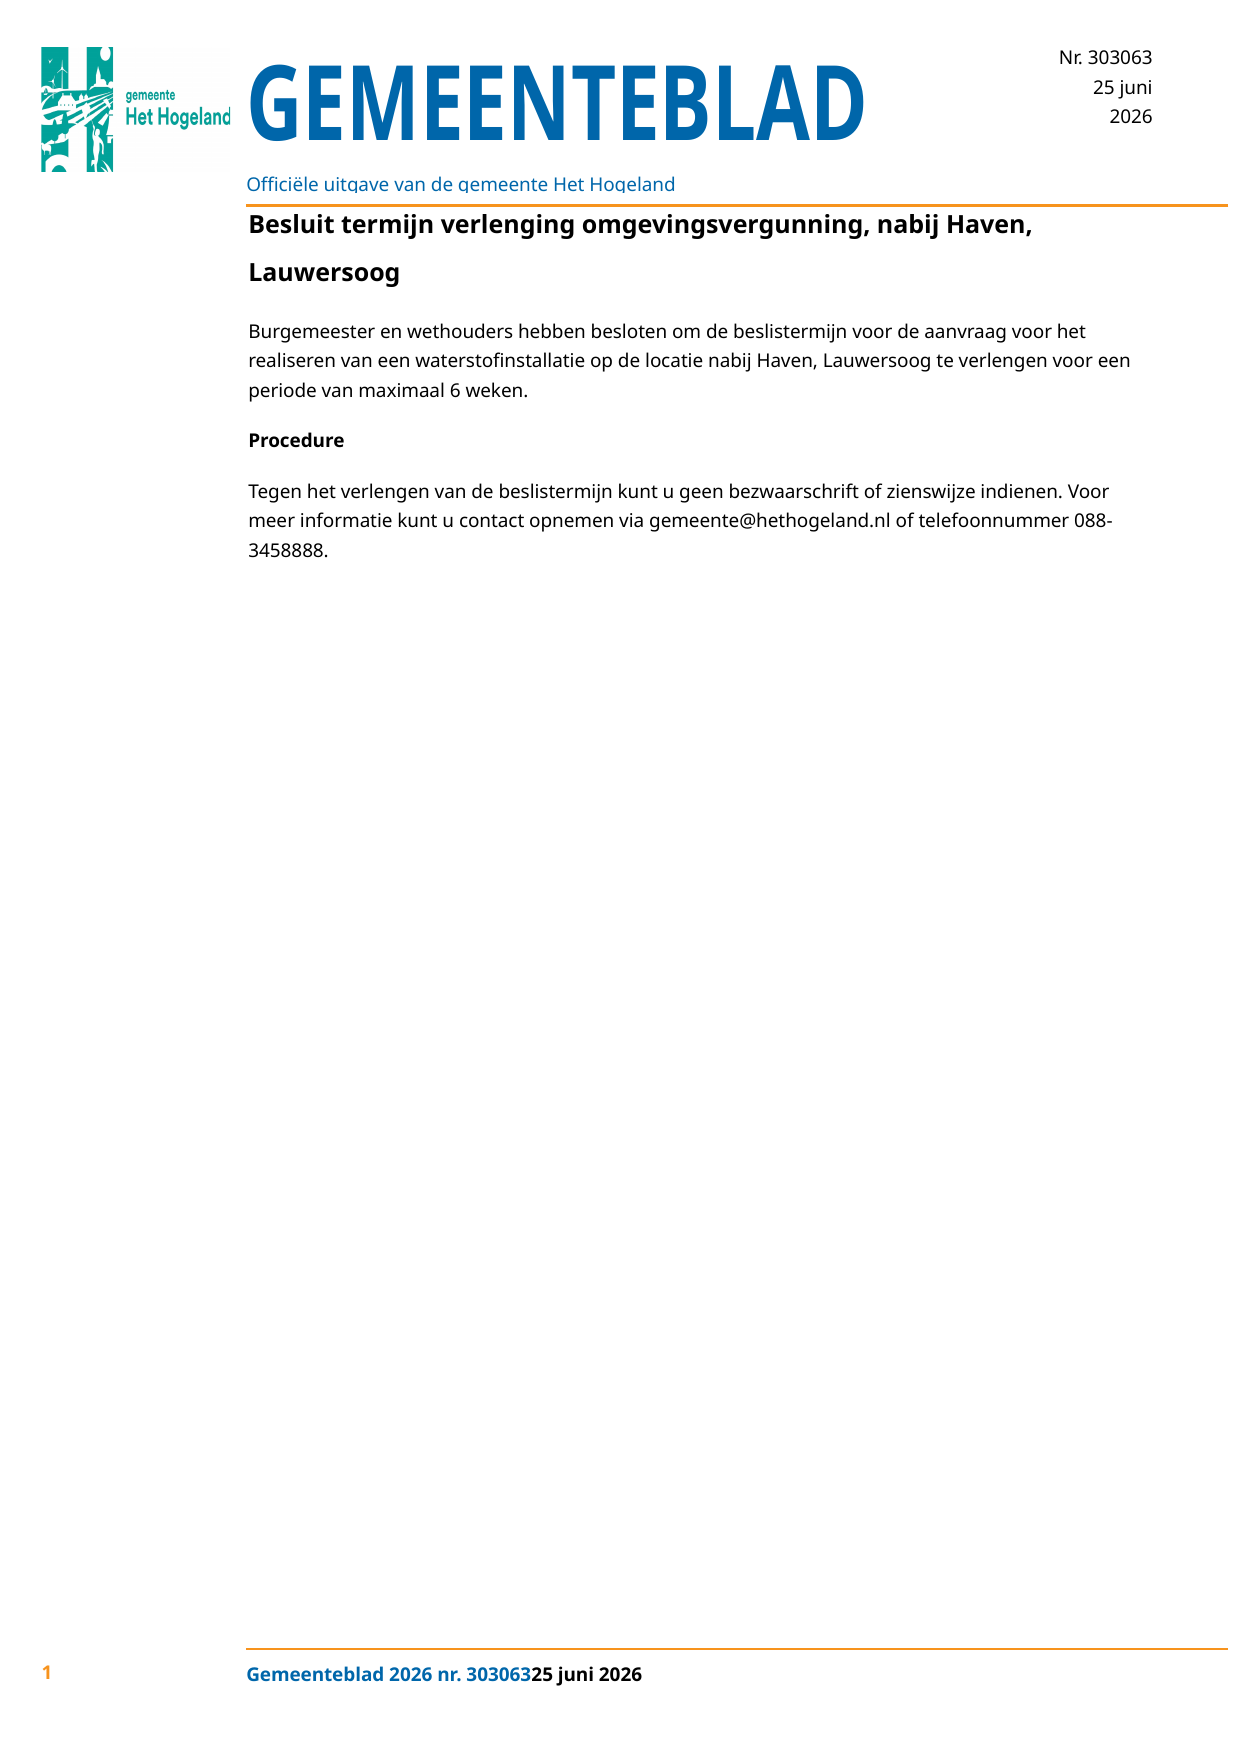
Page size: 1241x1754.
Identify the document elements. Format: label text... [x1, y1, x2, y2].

text Besluit termijn verlenging omgevingsvergunning, nabij Haven, Lauwersoog [248, 207, 1152, 288]
text Procedure [248, 427, 1152, 453]
picture [41, 47, 231, 172]
text Tegen het verlengen van de beslistermijn kunt u geen bezwaarschrift of zienswijze indienen. Voor meer informatie kunt u contact opnemen via gemeente@hethogeland.nl of telefoonnummer 088-3458888. [248, 478, 1152, 563]
text Burgemeester en wethouders hebben besloten om de beslistermijn voor de aanvraag voor het realiseren van een waterstofinstallatie op de locatie nabij Haven, Lauwersoog te verlengen voor een periode van maximaal 6 weken. [248, 318, 1152, 403]
